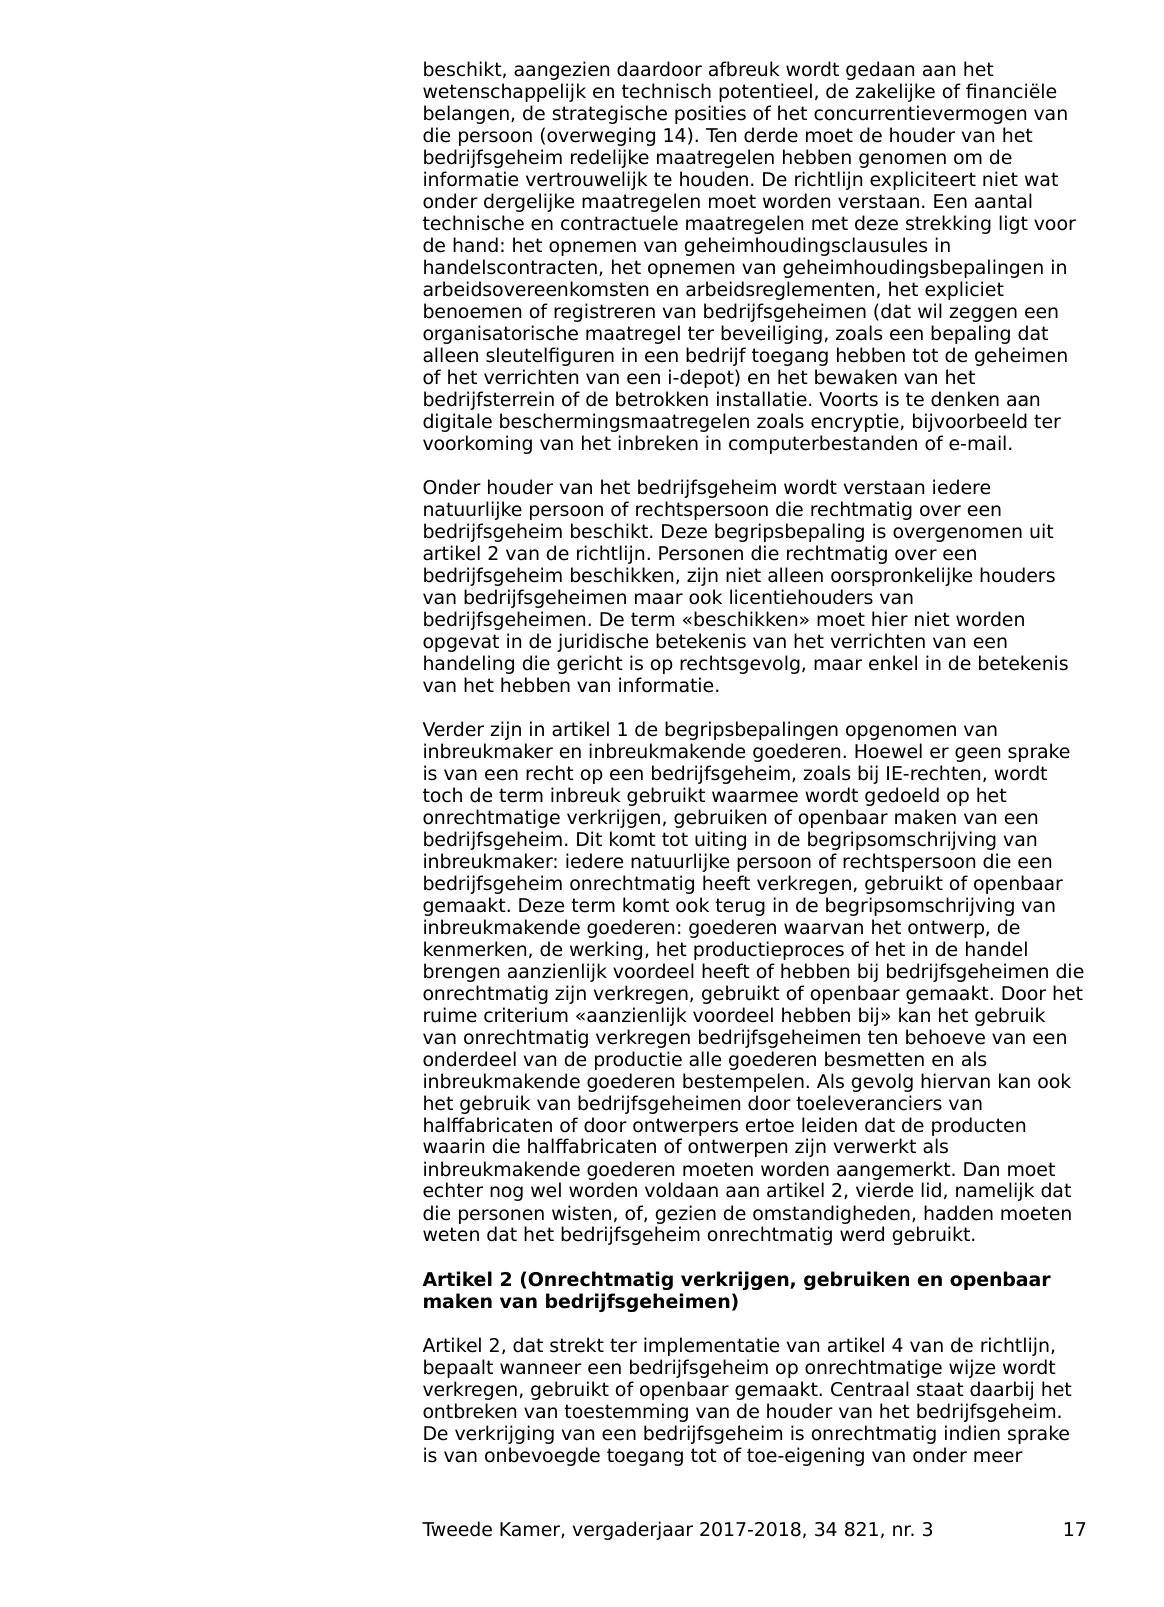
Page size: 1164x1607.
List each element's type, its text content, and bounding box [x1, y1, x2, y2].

text Artikel 2, dat strekt ter implementatie van artikel 4 van de richtlijn, bepaalt wanneer een bedrijfsgeheim op onrechtmatige wijze wordt verkregen, gebruikt of openbaar gemaakt. Centraal staat daarbij het ontbreken van toestemming van de houder van het bedrijfsgeheim. De verkrijging van een bedrijfsgeheim is onrechtmatig indien sprake is van onbevoegde toegang tot of toe-eigening van onder meer [422, 1335, 1087, 1467]
text Onder houder van het bedrijfsgeheim wordt verstaan iedere natuurlijke persoon of rechtspersoon die rechtmatig over een bedrijfsgeheim beschikt. Deze begripsbepaling is overgenomen uit artikel 2 van de richtlijn. Personen die rechtmatig over een bedrijfsgeheim beschikken, zijn niet alleen oorspronkelijke houders van bedrijfsgeheimen maar ook licentiehouders van bedrijfsgeheimen. De term «beschikken» moet hier niet worden opgevat in de juridische betekenis van het verrichten van een handeling die gericht is op rechtsgevolg, maar enkel in de betekenis van het hebben van informatie. [422, 477, 1087, 697]
text Verder zijn in artikel 1 de begripsbepalingen opgenomen van inbreukmaker en inbreukmakende goederen. Hoewel er geen sprake is van een recht op een bedrijfsgeheim, zoals bij IE-rechten, wordt toch de term inbreuk gebruikt waarmee wordt gedoeld op het onrechtmatige verkrijgen, gebruiken of openbaar maken van een bedrijfsgeheim. Dit komt tot uiting in de begripsomschrijving van inbreukmaker: iedere natuurlijke persoon of rechtspersoon die een bedrijfsgeheim onrechtmatig heeft verkregen, gebruikt of openbaar gemaakt. Deze term komt ook terug in de begripsomschrijving van inbreukmakende goederen: goederen waarvan het ontwerp, de kenmerken, de werking, het productieproces of het in de handel brengen aanzienlijk voordeel heeft of hebben bij bedrijfsgeheimen die onrechtmatig zijn verkregen, gebruikt of openbaar gemaakt. Door het ruime criterium «aanzienlijk voordeel hebben bij» kan het gebruik van onrechtmatig verkregen bedrijfsgeheimen ten behoeve van een onderdeel van de productie alle goederen besmetten en als inbreukmakende goederen bestempelen. Als gevolg hiervan kan ook het gebruik van bedrijfsgeheimen door toeleveranciers van halffabricaten of door ontwerpers ertoe leiden dat de producten waarin die halffabricaten of ontwerpen zijn verwerkt als inbreukmakende goederen moeten worden aangemerkt. Dan moet echter nog wel worden voldaan aan artikel 2, vierde lid, namelijk dat die personen wisten, of, gezien de omstandigheden, hadden moeten weten dat het bedrijfsgeheim onrechtmatig werd gebruikt. [422, 719, 1087, 1246]
text beschikt, aangezien daardoor afbreuk wordt gedaan aan het wetenschappelijk en technisch potentieel, de zakelijke of financiële belangen, de strategische posities of het concurrentievermogen van die persoon (overweging 14). Ten derde moet de houder van het bedrijfsgeheim redelijke maatregelen hebben genomen om de informatie vertrouwelijk te houden. De richtlijn expliciteert niet wat onder dergelijke maatregelen moet worden verstaan. Een aantal technische en contractuele maatregelen met deze strekking ligt voor de hand: het opnemen van geheimhoudingsclausules in handelscontracten, het opnemen van geheimhoudingsbepalingen in arbeidsovereenkomsten en arbeidsreglementen, het expliciet benoemen of registreren van bedrijfsgeheimen (dat wil zeggen een organisatorische maatregel ter beveiliging, zoals een bepaling dat alleen sleutelfiguren in een bedrijf toegang hebben tot de geheimen of het verrichten van een i-depot) en het bewaken van het bedrijfsterrein of de betrokken installatie. Voorts is te denken aan digitale beschermingsmaatregelen zoals encryptie, bijvoorbeeld ter voorkoming van het inbreken in computerbestanden of e-mail. [422, 59, 1087, 455]
subtitle Artikel 2 (Onrechtmatig verkrijgen, gebruiken en openbaar maken van bedrijfsgeheimen) [422, 1268, 1087, 1312]
